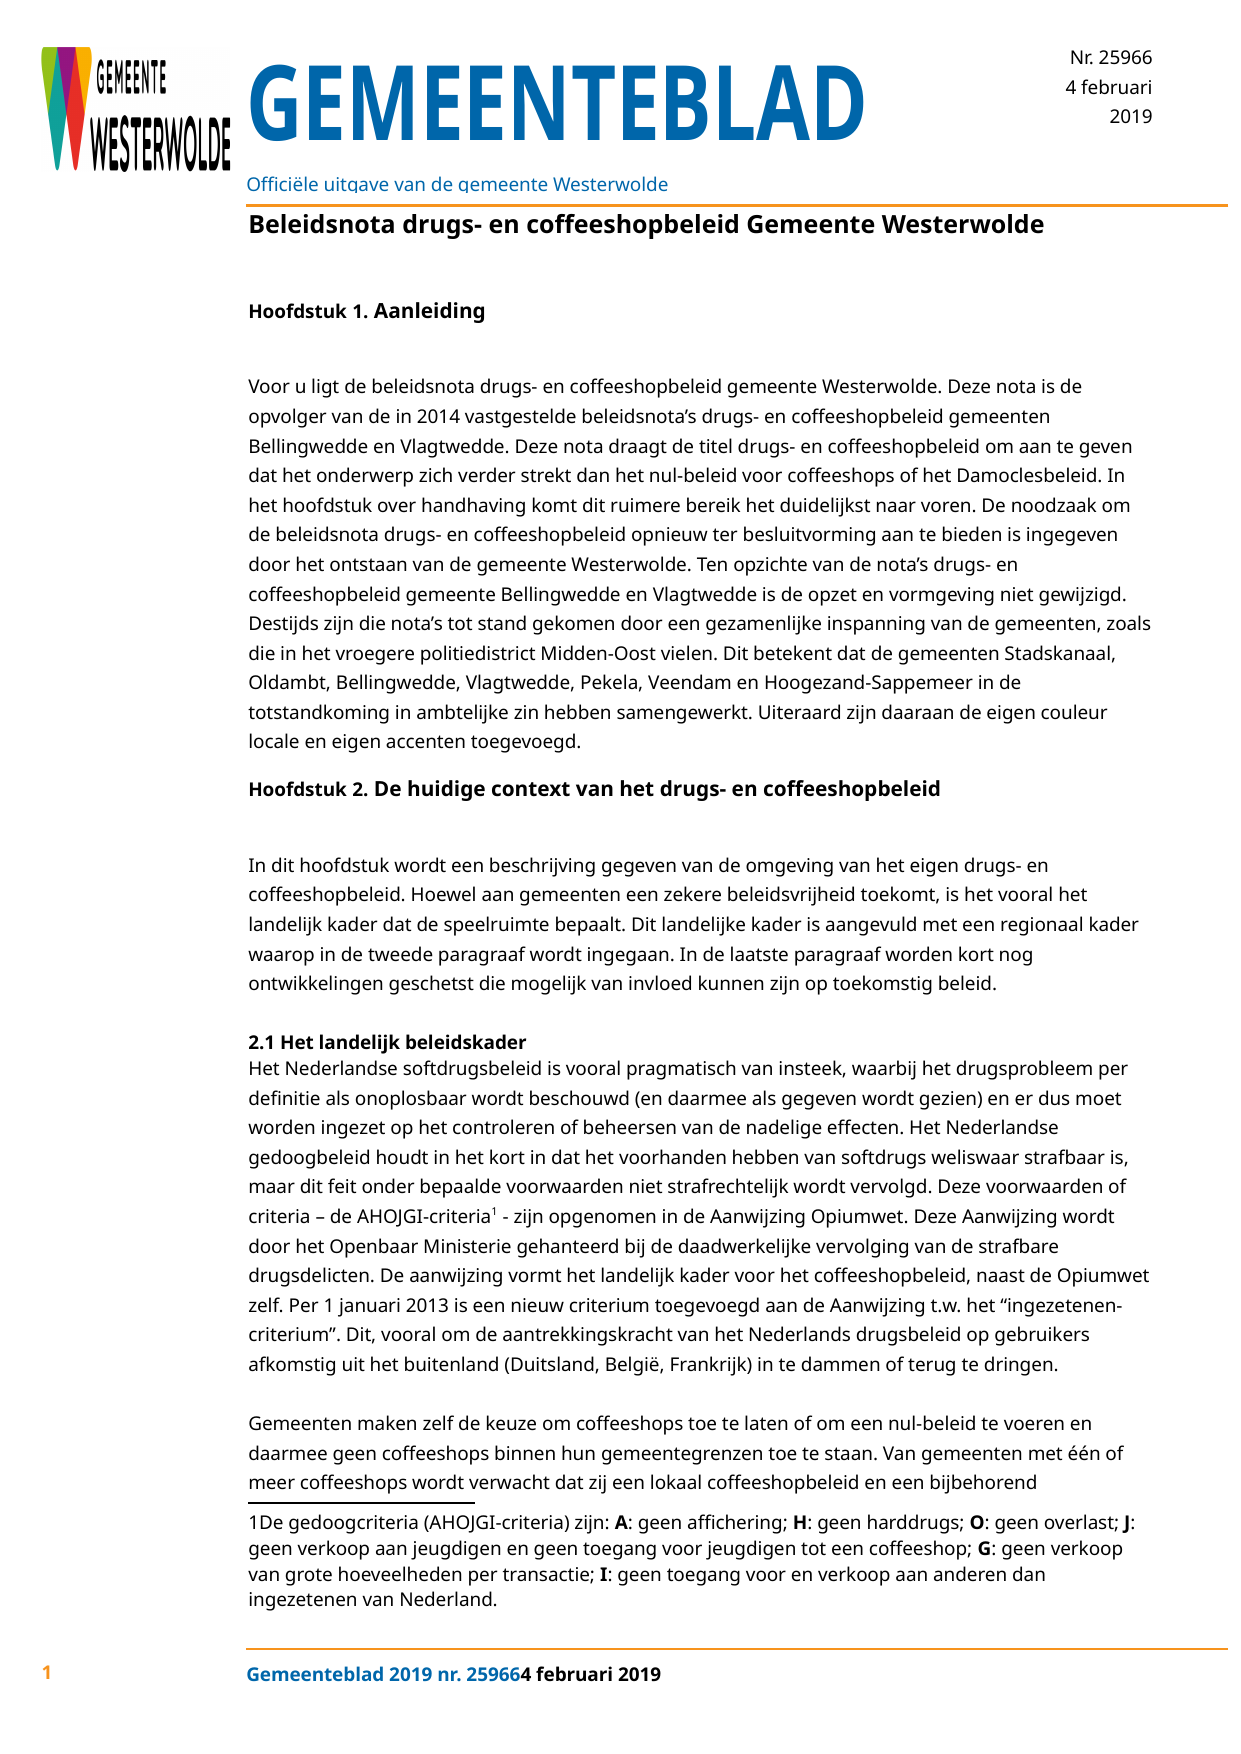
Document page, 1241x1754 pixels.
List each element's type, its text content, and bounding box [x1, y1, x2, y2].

text 2.1 Het landelijk beleidskader [248, 1029, 1152, 1055]
text Gemeenten maken zelf de keuze om coffeeshops toe te laten of om een nul-beleid te voeren en daarmee geen coffeeshops binnen hun gemeentegrenzen toe te staan. Van gemeenten met één of meer coffeeshops wordt verwacht dat zij een lokaal coffeeshopbeleid en een bijbehorend [248, 1410, 1152, 1495]
text Voor u ligt de beleidsnota drugs- en coffeeshopbeleid gemeente Westerwolde. Deze nota is de opvolger van de in 2014 vastgestelde beleidsnota’s drugs- en coffeeshopbeleid gemeenten Bellingwedde en Vlagtwedde. Deze nota draagt de titel drugs- en coffeeshopbeleid om aan te geven dat het onderwerp zich verder strekt dan het nul-beleid voor coffeeshops of het Damoclesbeleid. In het hoofdstuk over handhaving komt dit ruimere bereik het duidelijkst naar voren. De noodzaak om de beleidsnota drugs- en coffeeshopbeleid opnieuw ter besluitvorming aan te bieden is ingegeven door het ontstaan van de gemeente Westerwolde. Ten opzichte van de nota’s drugs- en coffeeshopbeleid gemeente Bellingwedde en Vlagtwedde is de opzet en vormgeving niet gewijzigd. Destijds zijn die nota’s tot stand gekomen door een gezamenlijke inspanning van de gemeenten, zoals die in het vroegere politiedistrict Midden-Oost vielen. Dit betekent dat de gemeenten Stadskanaal, Oldambt, Bellingwedde, Vlagtwedde, Pekela, Veendam en Hoogezand-Sappemeer in de totstandkoming in ambtelijke zin hebben samengewerkt. Uiteraard zijn daaraan de eigen couleur locale en eigen accenten toegevoegd. [248, 374, 1152, 754]
text Beleidsnota drugs- en coffeeshopbeleid Gemeente Westerwolde [248, 207, 1152, 241]
text Hoofdstuk 1. Aanleiding [248, 296, 1152, 324]
picture [41, 47, 231, 172]
text Het Nederlandse softdrugsbeleid is vooral pragmatisch van insteek, waarbij het drugsprobleem per definitie als onoplosbaar wordt beschouwd (en daarmee als gegeven wordt gezien) en er dus moet worden ingezet op het controleren of beheersen van de nadelige effecten. Het Nederlandse gedoogbeleid houdt in het kort in dat het voorhanden hebben van softdrugs weliswaar strafbaar is, maar dit feit onder bepaalde voorwaarden niet strafrechtelijk wordt vervolgd. Deze voorwaarden of criteria – de AHOJGI-criteria - zijn opgenomen in de Aanwijzing Opiumwet. Deze Aanwijzing wordt door het Openbaar Ministerie gehanteerd bij de daadwerkelijke vervolging van de strafbare drugsdelicten. De aanwijzing vormt het landelijk kader voor het coffeeshopbeleid, naast de Opiumwet zelf. Per 1 januari 2013 is een nieuw criterium toegevoegd aan de Aanwijzing t.w. het “ingezetenen-criterium”. Dit, vooral om de aantrekkingskracht van het Nederlands drugsbeleid op gebruikers afkomstig uit het buitenland (Duitsland, België, Frankrijk) in te dammen of terug te dringen. [248, 1055, 1152, 1377]
text Hoofdstuk 2. De huidige context van het drugs- en coffeeshopbeleid [248, 774, 1152, 803]
text De gedoogcriteria (AHOJGI-criteria) zijn: A: geen affichering; H: geen harddrugs; O: geen overlast; J: geen verkoop aan jeugdigen en geen toegang voor jeugdigen tot een coffeeshop; G: geen verkoop van grote hoeveelheden per transactie; I: geen toegang voor en verkoop aan anderen dan ingezetenen van Nederland. [248, 1509, 1152, 1612]
text In dit hoofdstuk wordt een beschrijving gegeven van de omgeving van het eigen drugs- en coffeeshopbeleid. Hoewel aan gemeenten een zekere beleidsvrijheid toekomt, is het vooral het landelijk kader dat de speelruimte bepaalt. Dit landelijke kader is aangevuld met een regionaal kader waarop in de tweede paragraaf wordt ingegaan. In de laatste paragraaf worden kort nog ontwikkelingen geschetst die mogelijk van invloed kunnen zijn op toekomstig beleid. [248, 852, 1152, 996]
